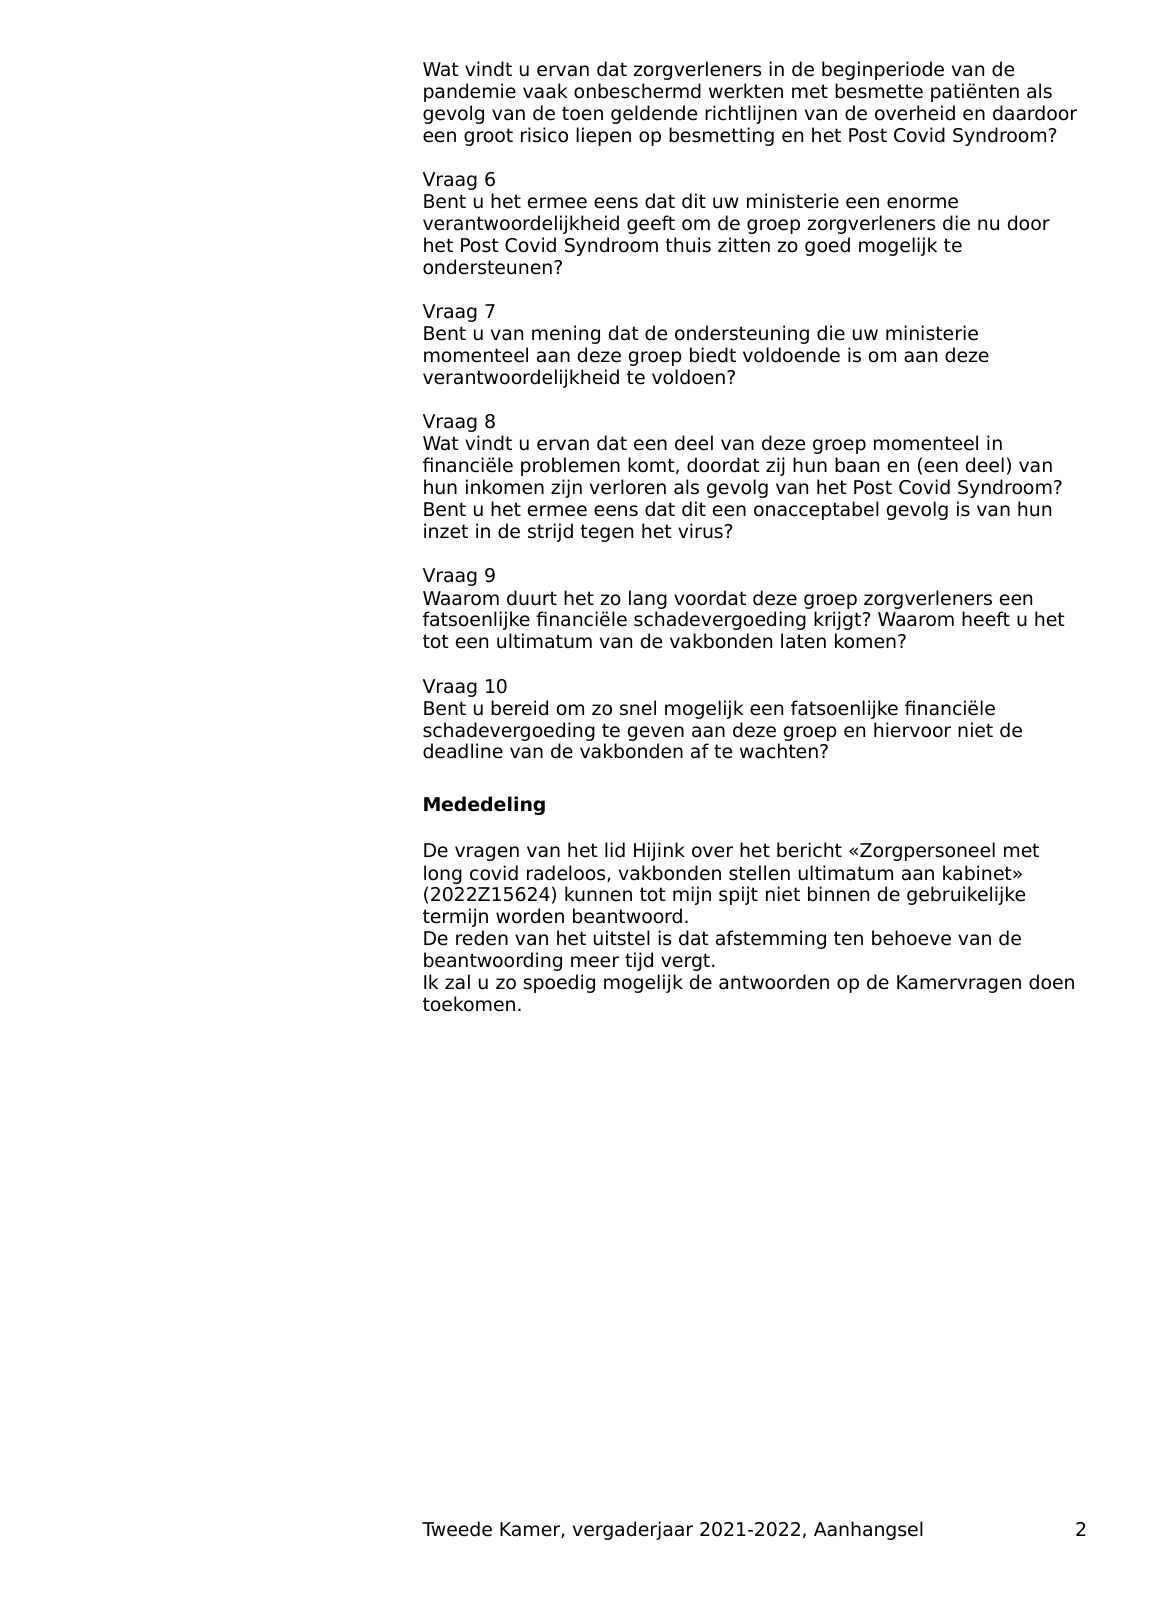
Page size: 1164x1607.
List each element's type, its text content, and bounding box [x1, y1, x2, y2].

text Vraag 10 [422, 676, 1087, 697]
text Bent u bereid om zo snel mogelijk een fatsoenlijke financiële schadevergoeding te geven aan deze groep en hiervoor niet de deadline van de vakbonden af te wachten? [422, 697, 1087, 763]
text Vraag 8 [422, 411, 1087, 433]
text De reden van het uitstel is dat afstemming ten behoeve van de beantwoording meer tijd vergt. [422, 928, 1087, 972]
text De vragen van het lid Hijink over het bericht «Zorgpersoneel met long covid radeloos, vakbonden stellen ultimatum aan kabinet» (2022Z15624) kunnen tot mijn spijt niet binnen de gebruikelijke termijn worden beantwoord. [422, 840, 1087, 928]
text Bent u van mening dat de ondersteuning die uw ministerie momenteel aan deze groep biedt voldoende is om aan deze verantwoordelijkheid te voldoen? [422, 323, 1087, 389]
text Waarom duurt het zo lang voordat deze groep zorgverleners een fatsoenlijke financiële schadevergoeding krijgt? Waarom heeft u het tot een ultimatum van de vakbonden laten komen? [422, 587, 1087, 653]
text Wat vindt u ervan dat zorgverleners in de beginperiode van de pandemie vaak onbeschermd werkten met besmette patiënten als gevolg van de toen geldende richtlijnen van de overheid en daardoor een groot risico liepen op besmetting en het Post Covid Syndroom? [422, 59, 1087, 147]
text Bent u het ermee eens dat dit uw ministerie een enorme verantwoordelijkheid geeft om de groep zorgverleners die nu door het Post Covid Syndroom thuis zitten zo goed mogelijk te ondersteunen? [422, 191, 1087, 279]
text Vraag 7 [422, 301, 1087, 323]
text Wat vindt u ervan dat een deel van deze groep momenteel in financiële problemen komt, doordat zij hun baan en (een deel) van hun inkomen zijn verloren als gevolg van het Post Covid Syndroom? Bent u het ermee eens dat dit een onacceptabel gevolg is van hun inzet in de strijd tegen het virus? [422, 433, 1087, 543]
text Vraag 9 [422, 565, 1087, 587]
subtitle Mededeling [422, 793, 1087, 815]
text Vraag 6 [422, 169, 1087, 191]
text Ik zal u zo spoedig mogelijk de antwoorden op de Kamervragen doen toekomen. [422, 972, 1087, 1016]
